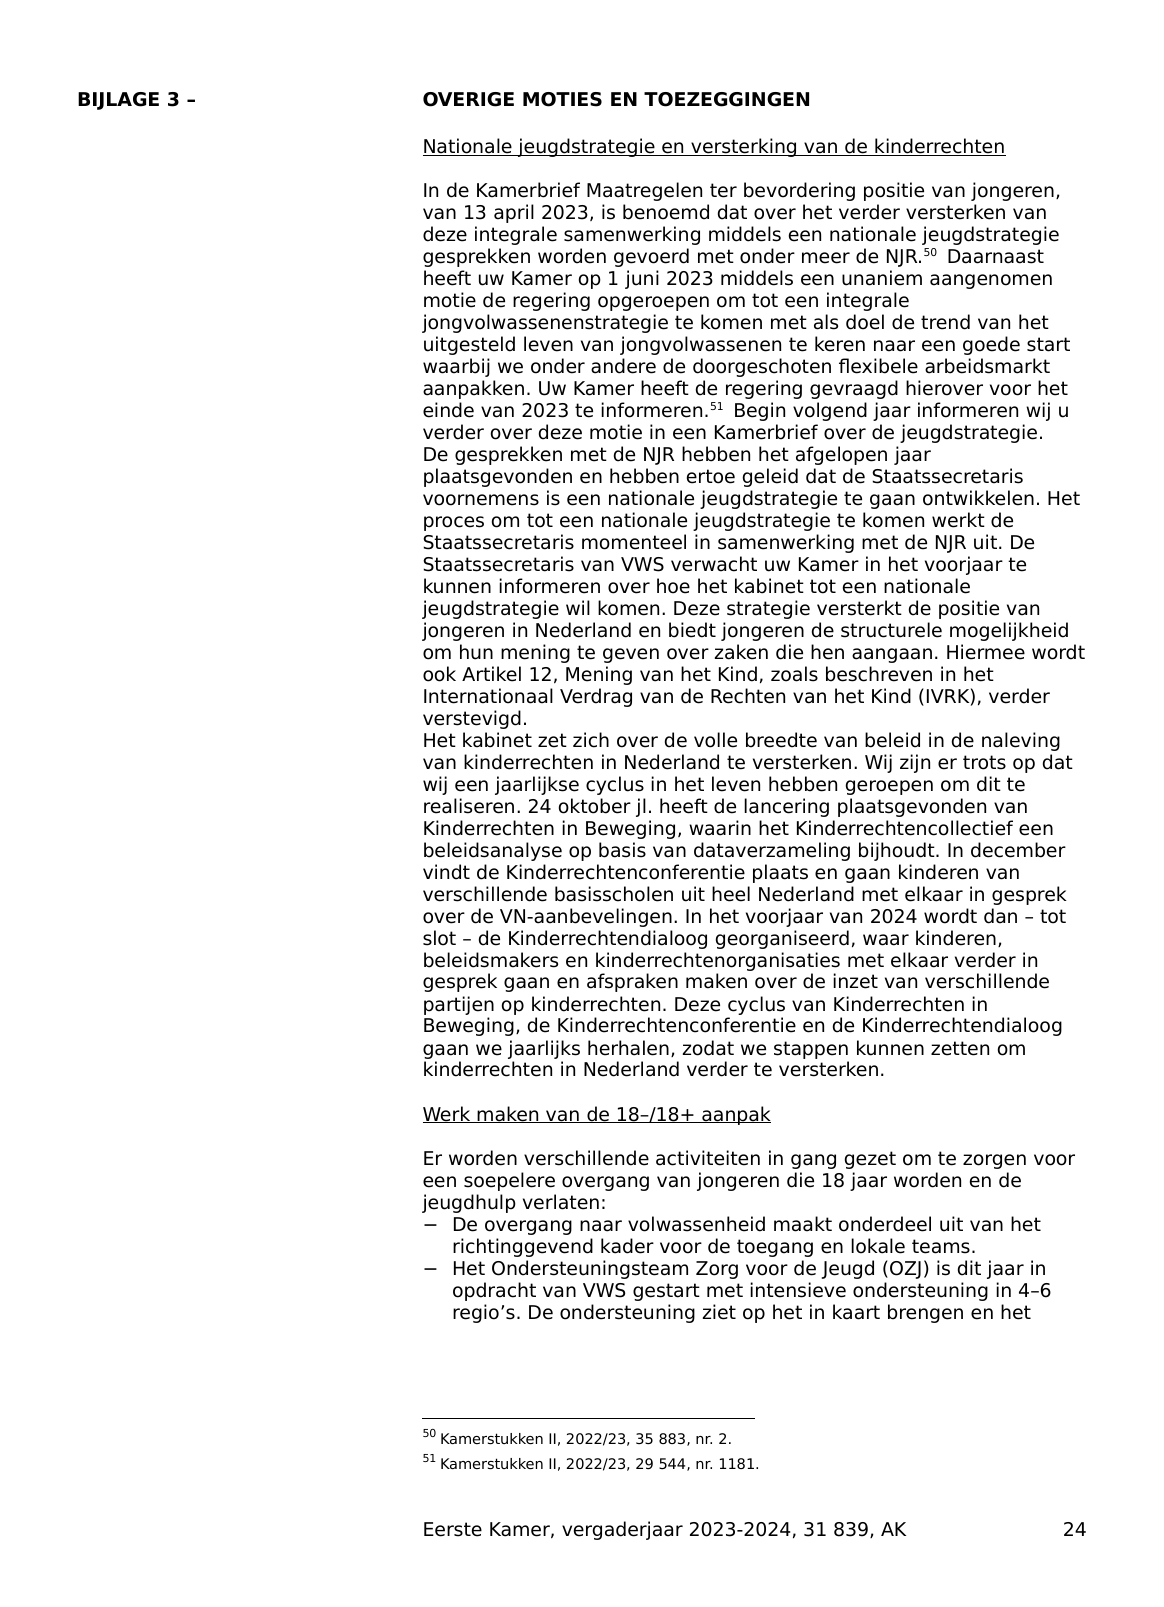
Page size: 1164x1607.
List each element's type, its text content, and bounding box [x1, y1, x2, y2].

subtitle Werk maken van de 18–/18+ aanpak [422, 1103, 1087, 1126]
text De gesprekken met de NJR hebben het afgelopen jaar plaatsgevonden en hebben ertoe geleid dat de Staatssecretaris voornemens is een nationale jeugdstrategie te gaan ontwikkelen. Het proces om tot een nationale jeugdstrategie te komen werkt de Staatssecretaris momenteel in samenwerking met de NJR uit. De Staatssecretaris van VWS verwacht uw Kamer in het voorjaar te kunnen informeren over hoe het kabinet tot een nationale jeugdstrategie wil komen. Deze strategie versterkt de positie van jongeren in Nederland en biedt jongeren de structurele mogelijkheid om hun mening te geven over zaken die hen aangaan. Hiermee wordt ook Artikel 12, Mening van het Kind, zoals beschreven in het Internationaal Verdrag van de Rechten van het Kind (IVRK), verder verstevigd. [422, 444, 1087, 730]
text In de Kamerbrief Maatregelen ter bevordering positie van jongeren, van 13 april 2023, is benoemd dat over het verder versterken van deze integrale samenwerking middels een nationale jeugdstrategie gesprekken worden gevoerd met onder meer de NJR. Daarnaast heeft uw Kamer op 1 juni 2023 middels een unaniem aangenomen motie de regering opgeroepen om tot een integrale jongvolwassenenstrategie te komen met als doel de trend van het uitgesteld leven van jongvolwassenen te keren naar een goede start waarbij we onder andere de doorgeschoten flexibele arbeidsmarkt aanpakken. Uw Kamer heeft de regering gevraagd hierover voor het einde van 2023 te informeren. Begin volgend jaar informeren wij u verder over deze motie in een Kamerbrief over de jeugdstrategie. [422, 180, 1087, 444]
subtitle BIJLAGE 3 – OVERIGE MOTIES EN TOEZEGGINGEN [77, 89, 1087, 111]
text − Het Ondersteuningsteam Zorg voor de Jeugd (OZJ) is dit jaar in opdracht van VWS gestart met intensieve ondersteuning in 4–6 regio’s. De ondersteuning ziet op het in kaart brengen en het [422, 1258, 1087, 1323]
text Kamerstukken II, 2022/23, 35 883, nr. 2. [422, 1427, 1087, 1449]
subtitle Nationale jeugdstrategie en versterking van de kinderrechten [422, 136, 1087, 158]
text Het kabinet zet zich over de volle breedte van beleid in de naleving van kinderrechten in Nederland te versterken. Wij zijn er trots op dat wij een jaarlijkse cyclus in het leven hebben geroepen om dit te realiseren. 24 oktober jl. heeft de lancering plaatsgevonden van Kinderrechten in Beweging, waarin het Kinderrechtencollectief een beleidsanalyse op basis van dataverzameling bijhoudt. In december vindt de Kinderrechtenconferentie plaats en gaan kinderen van verschillende basisscholen uit heel Nederland met elkaar in gesprek over de VN-aanbevelingen. In het voorjaar van 2024 wordt dan – tot slot – de Kinderrechtendialoog georganiseerd, waar kinderen, beleidsmakers en kinderrechtenorganisaties met elkaar verder in gesprek gaan en afspraken maken over de inzet van verschillende partijen op kinderrechten. Deze cyclus van Kinderrechten in Beweging, de Kinderrechtenconferentie en de Kinderrechtendialoog gaan we jaarlijks herhalen, zodat we stappen kunnen zetten om kinderrechten in Nederland verder te versterken. [422, 730, 1087, 1081]
text Er worden verschillende activiteiten in gang gezet om te zorgen voor een soepelere overgang van jongeren die 18 jaar worden en de jeugdhulp verlaten: [422, 1148, 1087, 1214]
text − De overgang naar volwassenheid maakt onderdeel uit van het richtinggevend kader voor de toegang en lokale teams. [422, 1214, 1087, 1258]
text Kamerstukken II, 2022/23, 29 544, nr. 1181. [422, 1452, 1087, 1474]
